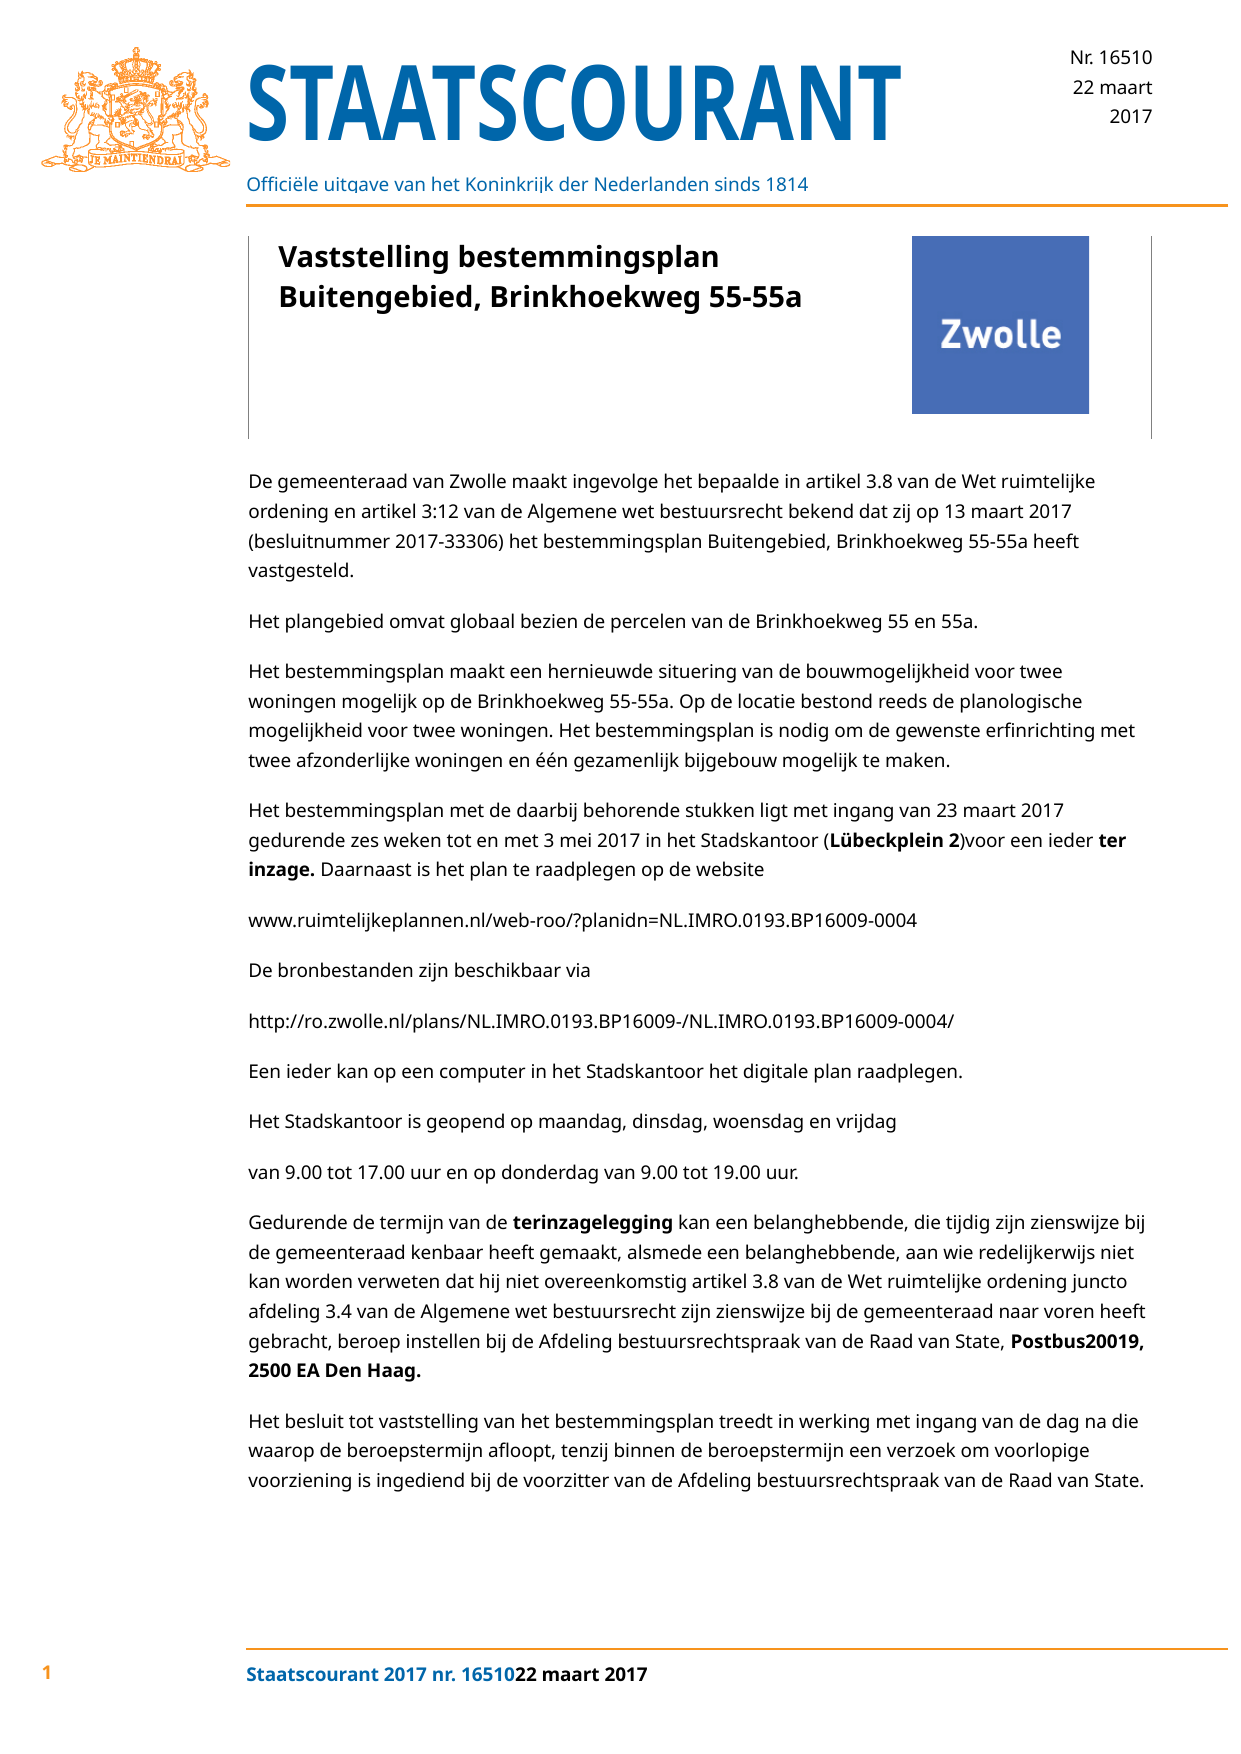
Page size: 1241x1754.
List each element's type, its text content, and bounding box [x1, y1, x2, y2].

table_header [1090, 236, 1151, 413]
text Het bestemmingsplan maakt een hernieuwde situering van de bouwmogelijkheid voor twee woningen mogelijk op de Brinkhoekweg 55-55a. Op de locatie bestond reeds de planologische mogelijkheid voor twee woningen. Het bestemmingsplan is nodig om de gewenste erfinrichting met twee afzonderlijke woningen en één gezamenlijk bijgebouw mogelijk te maken. [248, 658, 1152, 773]
text Het bestemmingsplan met de daarbij behorende stukken ligt met ingang van 23 maart 2017 gedurende zes weken tot en met 3 mei 2017 in het Stadskantoor (Lübeckplein 2)voor een ieder ter inzage. Daarnaast is het plan te raadplegen op de website [248, 797, 1152, 882]
table_header Vaststelling bestemmingsplan Buitengebied, Brinkhoekweg 55-55a [249, 236, 850, 439]
table_header [850, 414, 1151, 439]
text De gemeenteraad van Zwolle maakt ingevolge het bepaalde in artikel 3.8 van de Wet ruimtelijke ordening en artikel 3:12 van de Algemene wet bestuursrecht bekend dat zij op 13 maart 2017 (besluitnummer 2017-33306) het bestemmingsplan Buitengebied, Brinkhoekweg 55-55a heeft vastgesteld. [248, 469, 1152, 583]
text van 9.00 tot 17.00 uur en op donderdag van 9.00 tot 19.00 uur. [248, 1159, 1152, 1185]
table_header [850, 236, 912, 413]
text http://ro.zwolle.nl/plans/NL.IMRO.0193.BP16009-/NL.IMRO.0193.BP16009-0004/ [248, 1008, 1152, 1033]
text Een ieder kan op een computer in het Stadskantoor het digitale plan raadplegen. [248, 1058, 1152, 1084]
text Gedurende de termijn van de terinzagelegging kan een belanghebbende, die tijdig zijn zienswijze bij de gemeenteraad kenbaar heeft gemaakt, alsmede een belanghebbende, aan wie redelijkerwijs niet kan worden verweten dat hij niet overeenkomstig artikel 3.8 van de Wet ruimtelijke ordening juncto afdeling 3.4 van de Algemene wet bestuursrecht zijn zienswijze bij de gemeenteraad naar voren heeft gebracht, beroep instellen bij de Afdeling bestuursrechtspraak van de Raad van State, Postbus20019, 2500 EA Den Haag. [248, 1209, 1152, 1383]
text Het besluit tot vaststelling van het bestemmingsplan treedt in werking met ingang van de dag na die waarop de beroepstermijn afloopt, tenzij binnen de beroepstermijn een verzoek om voorlopige voorziening is ingediend bij de voorzitter van de Afdeling bestuursrechtspraak van de Raad van State. [248, 1408, 1152, 1493]
text Het plangebied omvat globaal bezien de percelen van de Brinkhoekweg 55 en 55a. [248, 608, 1152, 633]
picture [41, 47, 231, 172]
text De bronbestanden zijn beschikbaar via [248, 957, 1152, 983]
text www.ruimtelijkeplannen.nl/web-roo/?planidn=NL.IMRO.0193.BP16009-0004 [248, 907, 1152, 933]
picture [912, 236, 1090, 414]
text Het Stadskantoor is geopend op maandag, dinsdag, woensdag en vrijdag [248, 1109, 1152, 1134]
